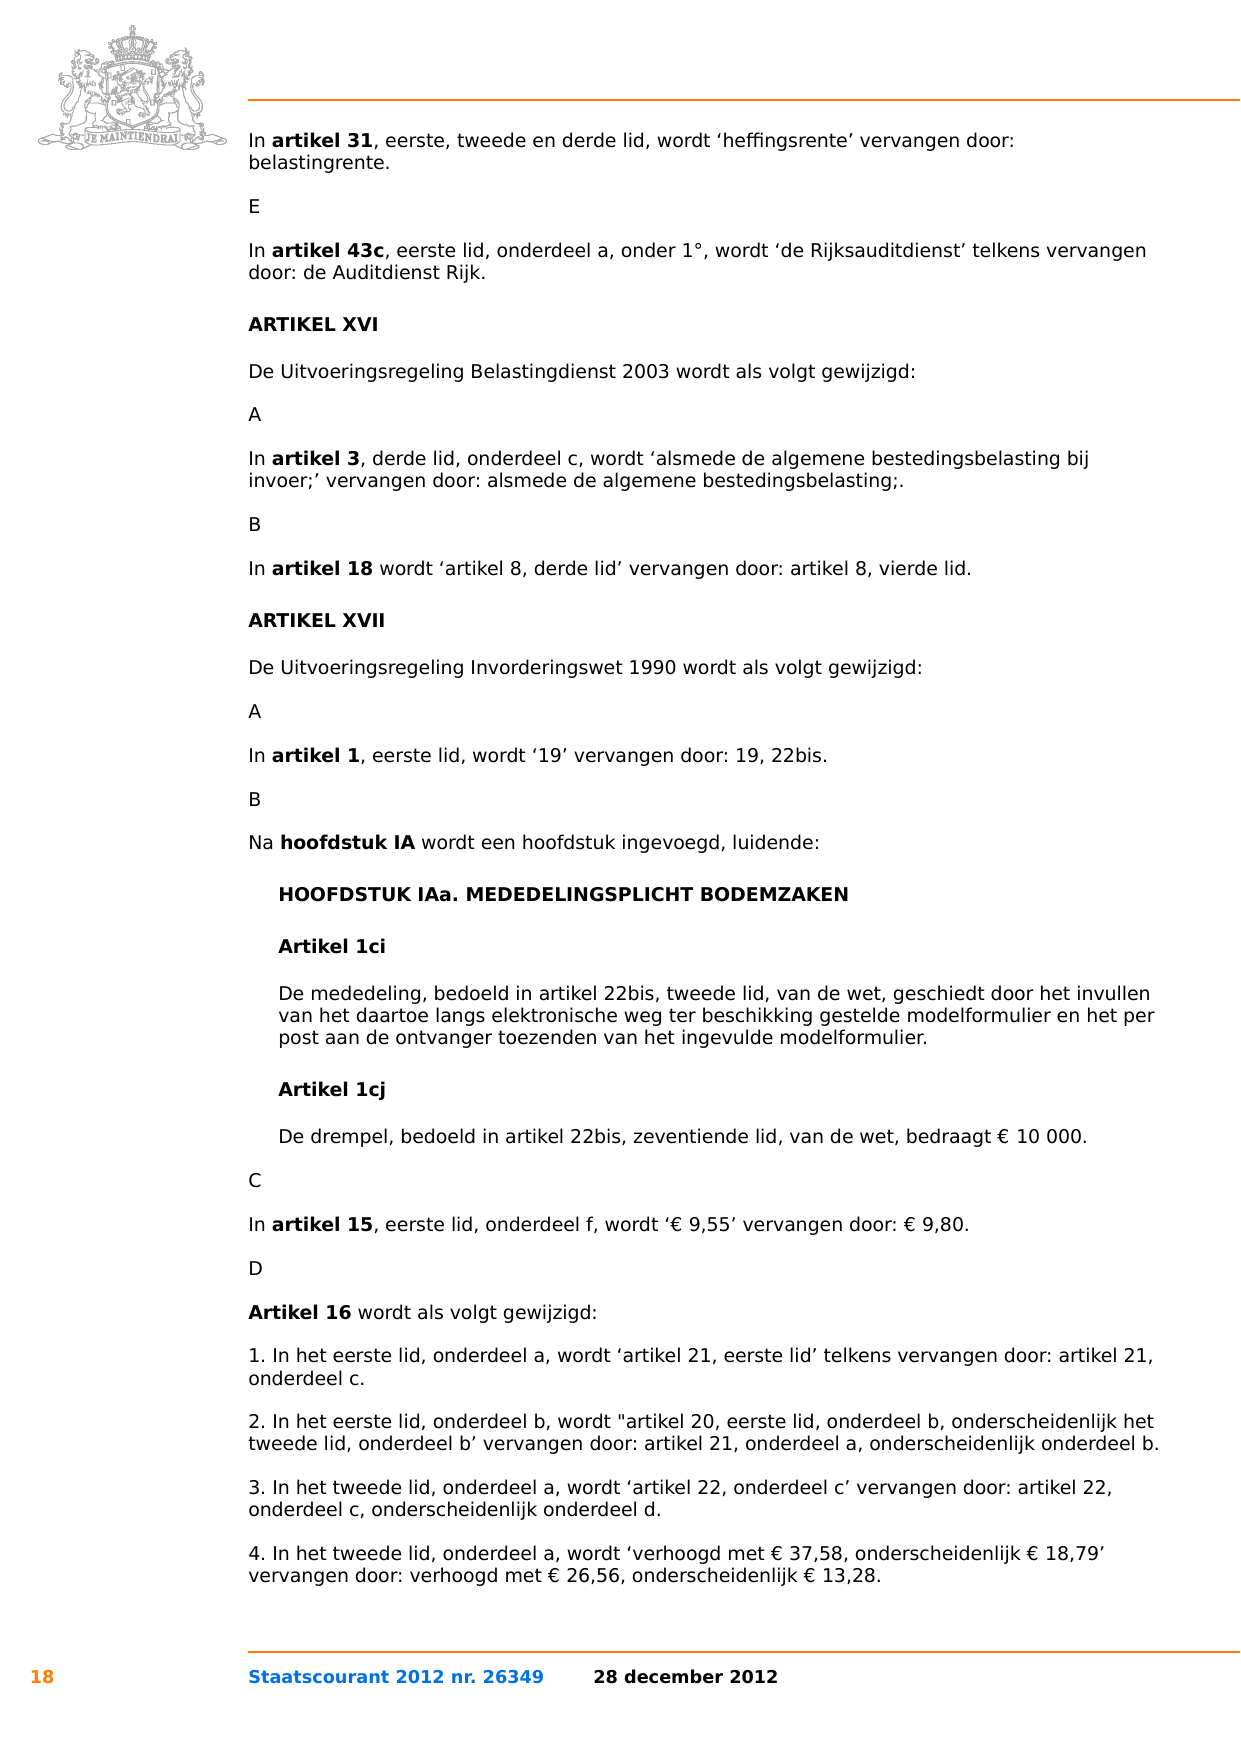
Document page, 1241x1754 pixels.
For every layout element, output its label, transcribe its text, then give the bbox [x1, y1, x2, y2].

text De Uitvoeringsregeling Belastingdienst 2003 wordt als volgt gewijzigd: [248, 361, 1163, 382]
text In artikel 18 wordt ‘artikel 8, derde lid’ vervangen door: artikel 8, vierde lid. [248, 558, 1163, 580]
subtitle Artikel 1cj [278, 1079, 1163, 1101]
subtitle ARTIKEL XVI [248, 313, 1163, 336]
text 4. In het tweede lid, onderdeel a, wordt ‘verhoogd met € 37,58, onderscheidenlijk € 18,79’ vervangen door: verhoogd met € 26,56, onderscheidenlijk € 13,28. [248, 1543, 1163, 1587]
text B [248, 788, 1163, 810]
text 3. In het tweede lid, onderdeel a, wordt ‘artikel 22, onderdeel c’ vervangen door: artikel 22, onderdeel c, onderscheidenlijk onderdeel d. [248, 1477, 1163, 1521]
text De drempel, bedoeld in artikel 22bis, zeventiende lid, van de wet, bedraagt € 10 000. [278, 1126, 1163, 1148]
text Artikel 16 wordt als volgt gewijzigd: [248, 1302, 1163, 1323]
text De Uitvoeringsregeling Invorderingswet 1990 wordt als volgt gewijzigd: [248, 657, 1163, 679]
subtitle ARTIKEL XVII [248, 610, 1163, 632]
text In artikel 1, eerste lid, wordt ‘19’ vervangen door: 19, 22bis. [248, 744, 1163, 767]
picture [38, 25, 227, 150]
subtitle HOOFDSTUK IAa. MEDEDELINGSPLICHT BODEMZAKEN [278, 884, 1163, 906]
subtitle Artikel 1ci [278, 936, 1163, 958]
text E [248, 196, 1163, 218]
text 2. In het eerste lid, onderdeel b, wordt "artikel 20, eerste lid, onderdeel b, onderscheidenlijk het tweede lid, onderdeel b’ vervangen door: artikel 21, onderdeel a, onderscheidenlijk onderdeel b. [248, 1411, 1163, 1455]
text In artikel 43c, eerste lid, onderdeel a, onder 1°, wordt ‘de Rijksauditdienst’ telkens vervangen door: de Auditdienst Rijk. [248, 239, 1163, 283]
text In artikel 3, derde lid, onderdeel c, wordt ‘alsmede de algemene bestedingsbelasting bij invoer;’ vervangen door: alsmede de algemene bestedingsbelasting;. [248, 448, 1163, 492]
text 1. In het eerste lid, onderdeel a, wordt ‘artikel 21, eerste lid’ telkens vervangen door: artikel 21, onderdeel c. [248, 1345, 1163, 1389]
text Na hoofdstuk IA wordt een hoofdstuk ingevoegd, luidende: [248, 832, 1163, 854]
text A [248, 404, 1163, 426]
text De mededeling, bedoeld in artikel 22bis, tweede lid, van de wet, geschiedt door het invullen van het daartoe langs elektronische weg ter beschikking gestelde modelformulier en het per post aan de ontvanger toezenden van het ingevulde modelformulier. [278, 983, 1163, 1049]
text A [248, 701, 1163, 723]
text D [248, 1258, 1163, 1280]
text B [248, 514, 1163, 536]
text C [248, 1170, 1163, 1192]
text In artikel 15, eerste lid, onderdeel f, wordt ‘€ 9,55’ vervangen door: € 9,80. [248, 1214, 1163, 1236]
text In artikel 31, eerste, tweede en derde lid, wordt ‘heffingsrente’ vervangen door: belastingrente. [248, 130, 1163, 174]
